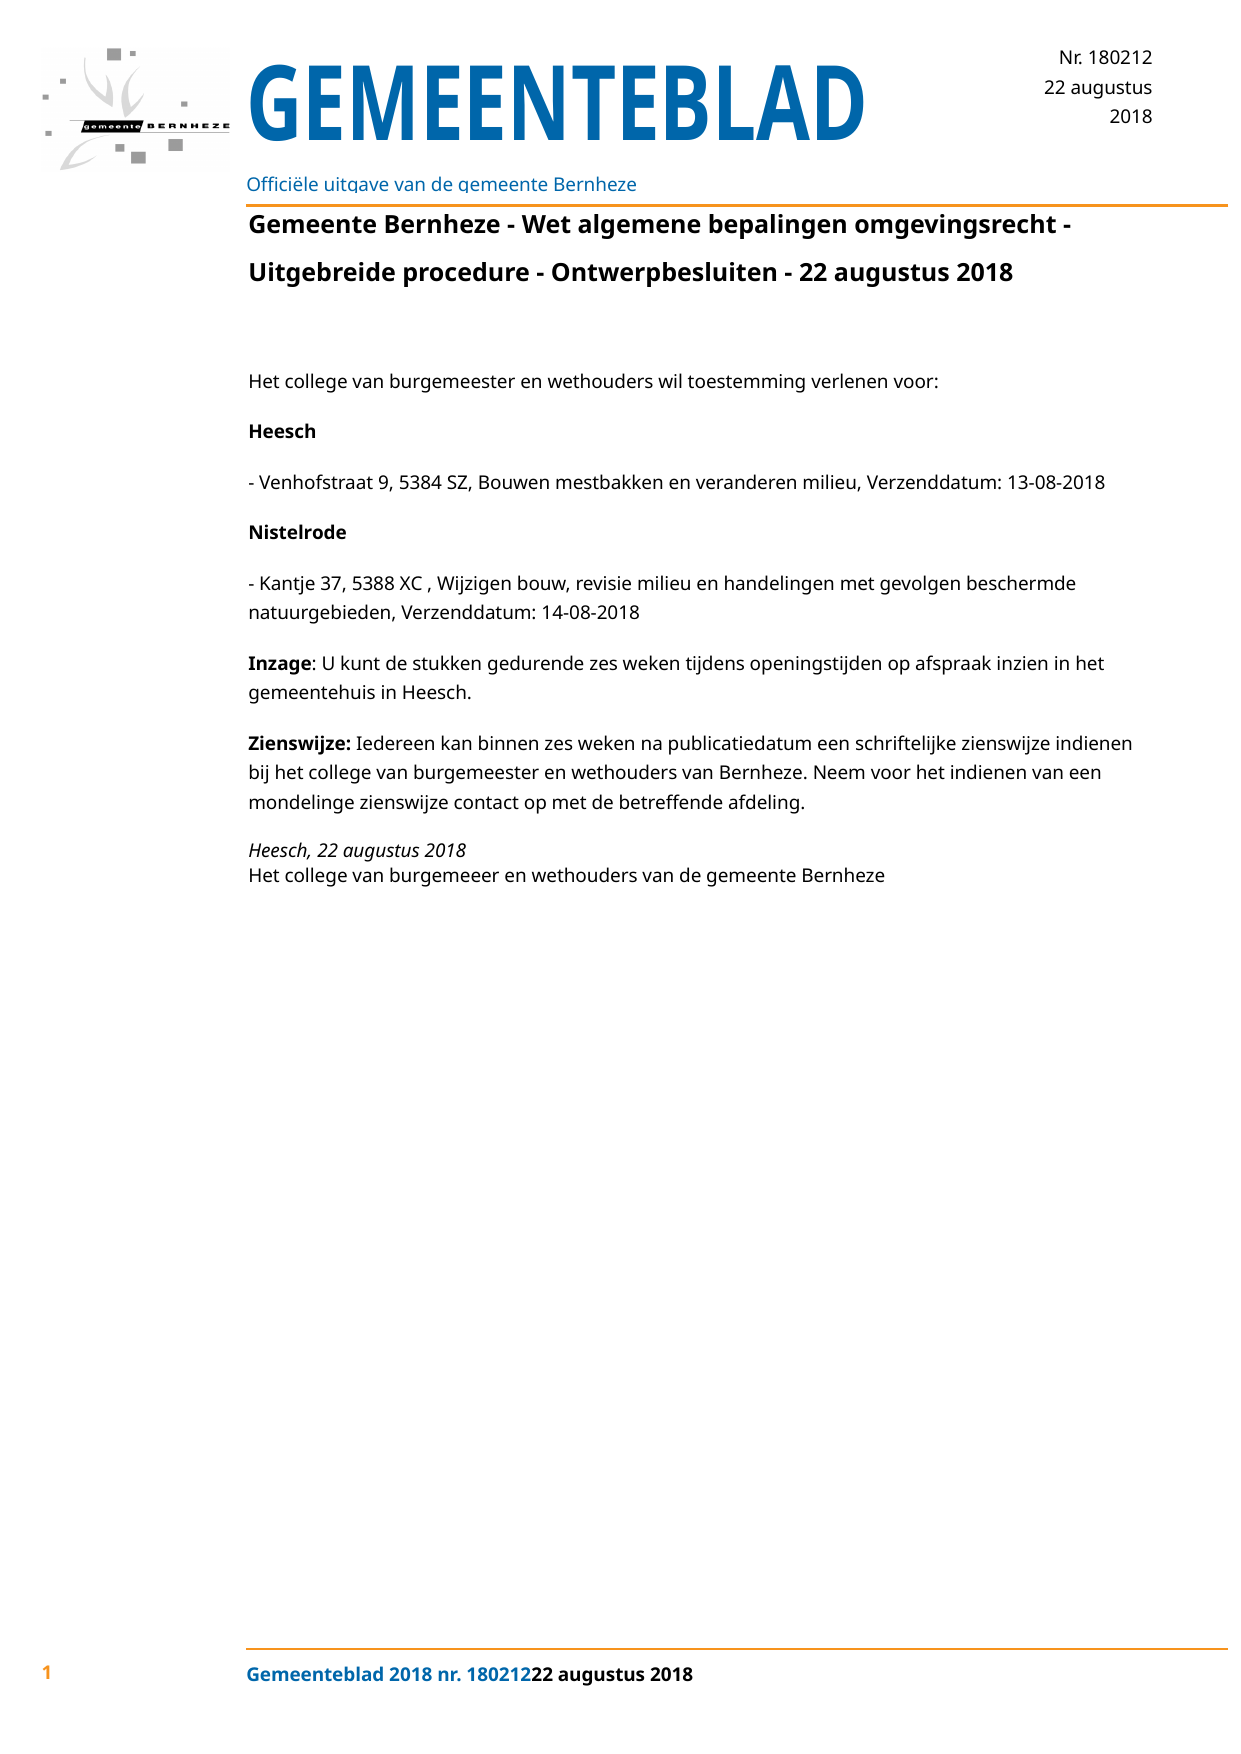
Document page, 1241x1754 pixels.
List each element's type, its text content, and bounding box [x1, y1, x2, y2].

text Zienswijze: Iedereen kan binnen zes weken na publicatiedatum een schriftelijke zienswijze indienen bij het college van burgemeester en wethouders van Bernheze. Neem voor het indienen van een mondelinge zienswijze contact op met de betreffende afdeling. [248, 730, 1152, 815]
text Inzage: U kunt de stukken gedurende zes weken tijdens openingstijden op afspraak inzien in het gemeentehuis in Heesch. [248, 650, 1152, 705]
text - Kantje 37, 5388 XC , Wijzigen bouw, revisie milieu en handelingen met gevolgen beschermde natuurgebieden, Verzenddatum: 14-08-2018 [248, 570, 1152, 625]
text Het college van burgemeester en wethouders wil toestemming verlenen voor: [248, 368, 1152, 394]
text Het college van burgemeeer en wethouders van de gemeente Bernheze [248, 863, 1152, 888]
text Heesch, 22 augustus 2018 [248, 837, 1152, 863]
text - Venhofstraat 9, 5384 SZ, Bouwen mestbakken en veranderen milieu, Verzenddatum: 13-08-2018 [248, 469, 1152, 495]
text Gemeente Bernheze - Wet algemene bepalingen omgevingsrecht - Uitgebreide procedure - Ontwerpbesluiten - 22 augustus 2018 [248, 207, 1152, 288]
text Nistelrode [248, 519, 1152, 545]
text Heesch [248, 419, 1152, 444]
picture [41, 47, 231, 172]
